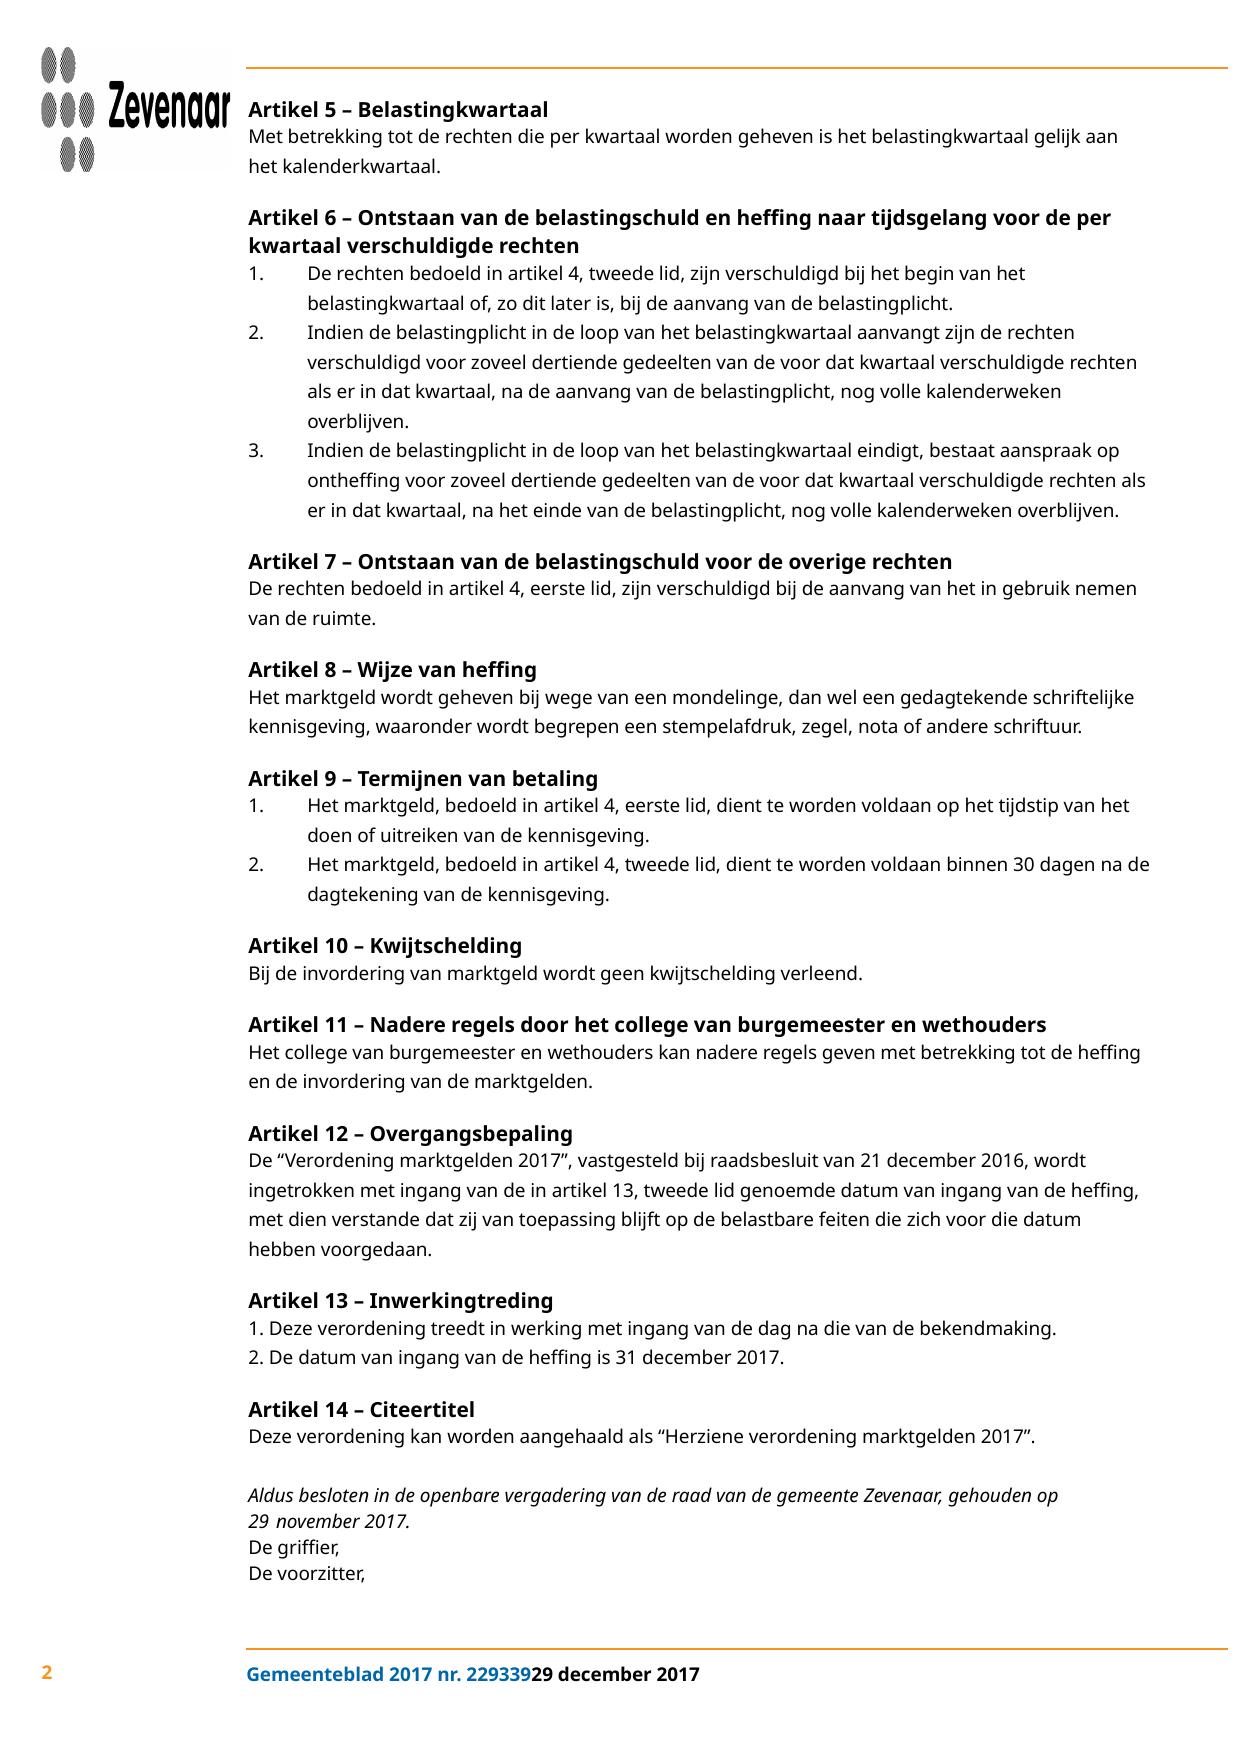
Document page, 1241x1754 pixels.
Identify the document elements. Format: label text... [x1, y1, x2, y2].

list Het marktgeld, bedoeld in artikel 4, tweede lid, dient te worden voldaan binnen 30 dagen na de dagtekening van de kennisgeving. [248, 852, 1152, 907]
text Artikel 13 – Inwerkingtreding [248, 1287, 1152, 1315]
list Indien de belastingplicht in de loop van het belastingkwartaal eindigt, bestaat aanspraak op ontheffing voor zoveel dertiende gedeelten van de voor dat kwartaal verschuldigde rechten als er in dat kwartaal, na het einde van de belastingplicht, nog volle kalenderweken overblijven. [248, 438, 1152, 522]
text Artikel 10 – Kwijtschelding [248, 932, 1152, 960]
text De voorzitter, [248, 1560, 1152, 1586]
text 2. De datum van ingang van de heffing is 31 december 2017. [248, 1344, 1152, 1370]
list Het marktgeld, bedoeld in artikel 4, eerste lid, dient te worden voldaan op het tijdstip van het doen of uitreiken van de kennisgeving. [248, 792, 1152, 848]
text Artikel 7 – Ontstaan van de belastingschuld voor de overige rechten [248, 547, 1152, 576]
text De griffier, [248, 1534, 1152, 1560]
text De “Verordening marktgelden 2017”, vastgesteld bij raadsbesluit van 21 december 2016, wordt ingetrokken met ingang van de in artikel 13, tweede lid genoemde datum van ingang van de heffing, met dien verstande dat zij van toepassing blijft op de belastbare feiten die zich voor die datum hebben voorgedaan. [248, 1147, 1152, 1262]
text Bij de invordering van marktgeld wordt geen kwijtschelding verleend. [248, 960, 1152, 986]
text Het marktgeld wordt geheven bij wege van een mondelinge, dan wel een gedagtekende schriftelijke kennisgeving, waaronder wordt begrepen een stempelafdruk, zegel, nota of andere schriftuur. [248, 684, 1152, 739]
text 1. Deze verordening treedt in werking met ingang van de dag na die van de bekendmaking. [248, 1315, 1152, 1341]
text Artikel 9 – Termijnen van betaling [248, 764, 1152, 792]
list Indien de belastingplicht in de loop van het belastingkwartaal aanvangt zijn de rechten verschuldigd voor zoveel dertiende gedeelten van de voor dat kwartaal verschuldigde rechten als er in dat kwartaal, na de aanvang van de belastingplicht, nog volle kalenderweken overblijven. [248, 319, 1152, 434]
text Artikel 11 – Nadere regels door het college van burgemeester en wethouders [248, 1011, 1152, 1039]
text Artikel 5 – Belastingkwartaal [248, 95, 1152, 123]
text Artikel 14 – Citeertitel [248, 1395, 1152, 1423]
text Artikel 8 – Wijze van heffing [248, 656, 1152, 684]
picture [41, 47, 231, 172]
text Het college van burgemeester en wethouders kan nadere regels geven met betrekking tot de heffing en de invordering van de marktgelden. [248, 1039, 1152, 1094]
text Aldus besloten in de openbare vergadering van de raad van de gemeente Zevenaar, gehouden op 29 november 2017. [248, 1483, 1152, 1534]
text Deze verordening kan worden aangehaald als “Herziene verordening marktgelden 2017”. [248, 1423, 1152, 1449]
text De rechten bedoeld in artikel 4, eerste lid, zijn verschuldigd bij de aanvang van het in gebruik nemen van de ruimte. [248, 576, 1152, 631]
text Artikel 12 – Overgangsbepaling [248, 1119, 1152, 1147]
list De rechten bedoeld in artikel 4, tweede lid, zijn verschuldigd bij het begin van het belastingkwartaal of, zo dit later is, bij de aanvang van de belastingplicht. [248, 260, 1152, 315]
text Artikel 6 – Ontstaan van de belastingschuld en heffing naar tijdsgelang voor de per kwartaal verschuldigde rechten [248, 203, 1152, 260]
text Met betrekking tot de rechten die per kwartaal worden geheven is het belastingkwartaal gelijk aan het kalenderkwartaal. [248, 123, 1152, 178]
